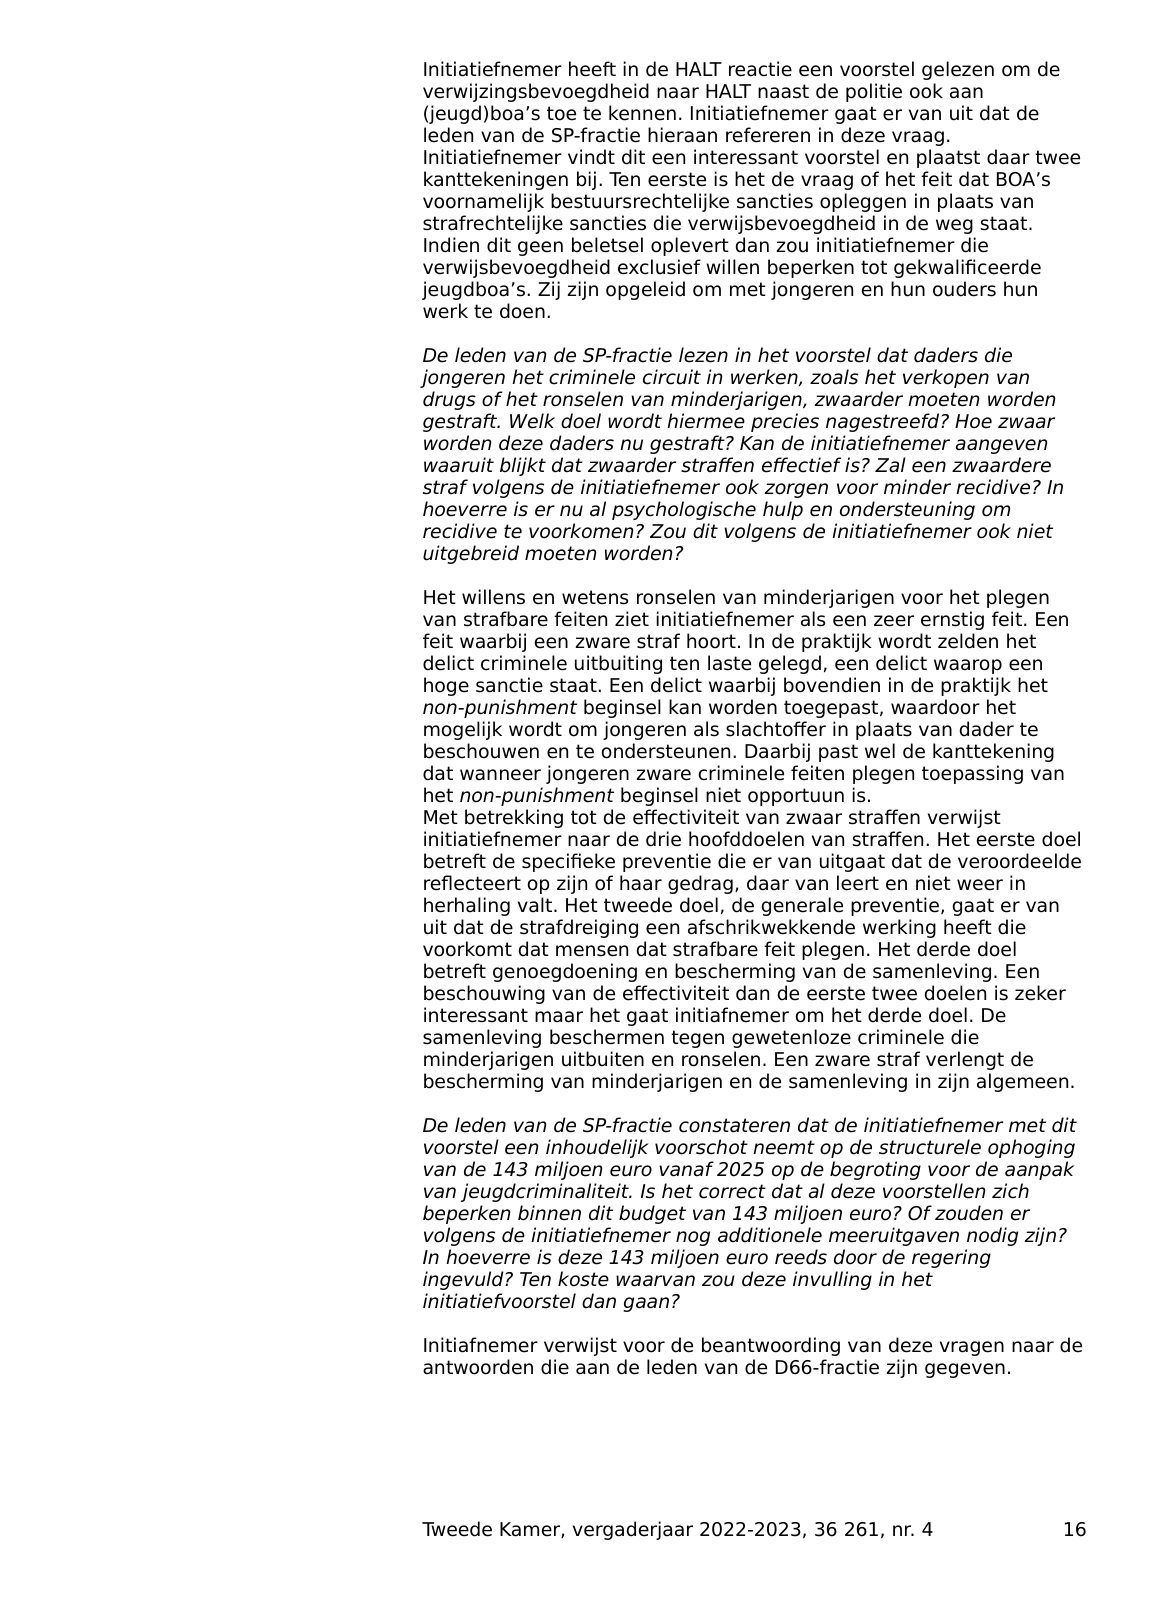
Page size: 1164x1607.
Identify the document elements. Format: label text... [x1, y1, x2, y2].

text Initiatiefnemer heeft in de HALT reactie een voorstel gelezen om de verwijzingsbevoegdheid naar HALT naast de politie ook aan (jeugd)boa’s toe te kennen. Initiatiefnemer gaat er van uit dat de leden van de SP-fractie hieraan refereren in deze vraag. Initiatiefnemer vindt dit een interessant voorstel en plaatst daar twee kanttekeningen bij. Ten eerste is het de vraag of het feit dat BOA’s voornamelijk bestuursrechtelijke sancties opleggen in plaats van strafrechtelijke sancties die verwijsbevoegdheid in de weg staat. Indien dit geen beletsel oplevert dan zou initiatiefnemer die verwijsbevoegdheid exclusief willen beperken tot gekwalificeerde jeugdboa’s. Zij zijn opgeleid om met jongeren en hun ouders hun werk te doen. [422, 59, 1087, 323]
text De leden van de SP-fractie constateren dat de initiatiefnemer met dit voorstel een inhoudelijk voorschot neemt op de structurele ophoging van de 143 miljoen euro vanaf 2025 op de begroting voor de aanpak van jeugdcriminaliteit. Is het correct dat al deze voorstellen zich beperken binnen dit budget van 143 miljoen euro? Of zouden er volgens de initiatiefnemer nog additionele meeruitgaven nodig zijn? In hoeverre is deze 143 miljoen euro reeds door de regering ingevuld? Ten koste waarvan zou deze invulling in het initiatiefvoorstel dan gaan? [422, 1115, 1087, 1312]
text Met betrekking tot de effectiviteit van zwaar straffen verwijst initiatiefnemer naar de drie hoofddoelen van straffen. Het eerste doel betreft de specifieke preventie die er van uitgaat dat de veroordeelde reflecteert op zijn of haar gedrag, daar van leert en niet weer in herhaling valt. Het tweede doel, de generale preventie, gaat er van uit dat de strafdreiging een afschrikwekkende werking heeft die voorkomt dat mensen dat strafbare feit plegen. Het derde doel betreft genoegdoening en bescherming van de samenleving. Een beschouwing van de effectiviteit dan de eerste twee doelen is zeker interessant maar het gaat initiafnemer om het derde doel. De samenleving beschermen tegen gewetenloze criminele die minderjarigen uitbuiten en ronselen. Een zware straf verlengt de bescherming van minderjarigen en de samenleving in zijn algemeen. [422, 807, 1087, 1092]
text De leden van de SP-fractie lezen in het voorstel dat daders die jongeren het criminele circuit in werken, zoals het verkopen van drugs of het ronselen van minderjarigen, zwaarder moeten worden gestraft. Welk doel wordt hiermee precies nagestreefd? Hoe zwaar worden deze daders nu gestraft? Kan de initiatiefnemer aangeven waaruit blijkt dat zwaarder straffen effectief is? Zal een zwaardere straf volgens de initiatiefnemer ook zorgen voor minder recidive? In hoeverre is er nu al psychologische hulp en ondersteuning om recidive te voorkomen? Zou dit volgens de initiatiefnemer ook niet uitgebreid moeten worden? [422, 345, 1087, 565]
text Het willens en wetens ronselen van minderjarigen voor het plegen van strafbare feiten ziet initiatiefnemer als een zeer ernstig feit. Een feit waarbij een zware straf hoort. In de praktijk wordt zelden het delict criminele uitbuiting ten laste gelegd, een delict waarop een hoge sanctie staat. Een delict waarbij bovendien in de praktijk het non-punishment beginsel kan worden toegepast, waardoor het mogelijk wordt om jongeren als slachtoffer in plaats van dader te beschouwen en te ondersteunen. Daarbij past wel de kanttekening dat wanneer jongeren zware criminele feiten plegen toepassing van het non-punishment beginsel niet opportuun is. [422, 587, 1087, 807]
text Initiafnemer verwijst voor de beantwoording van deze vragen naar de antwoorden die aan de leden van de D66-fractie zijn gegeven. [422, 1335, 1087, 1379]
